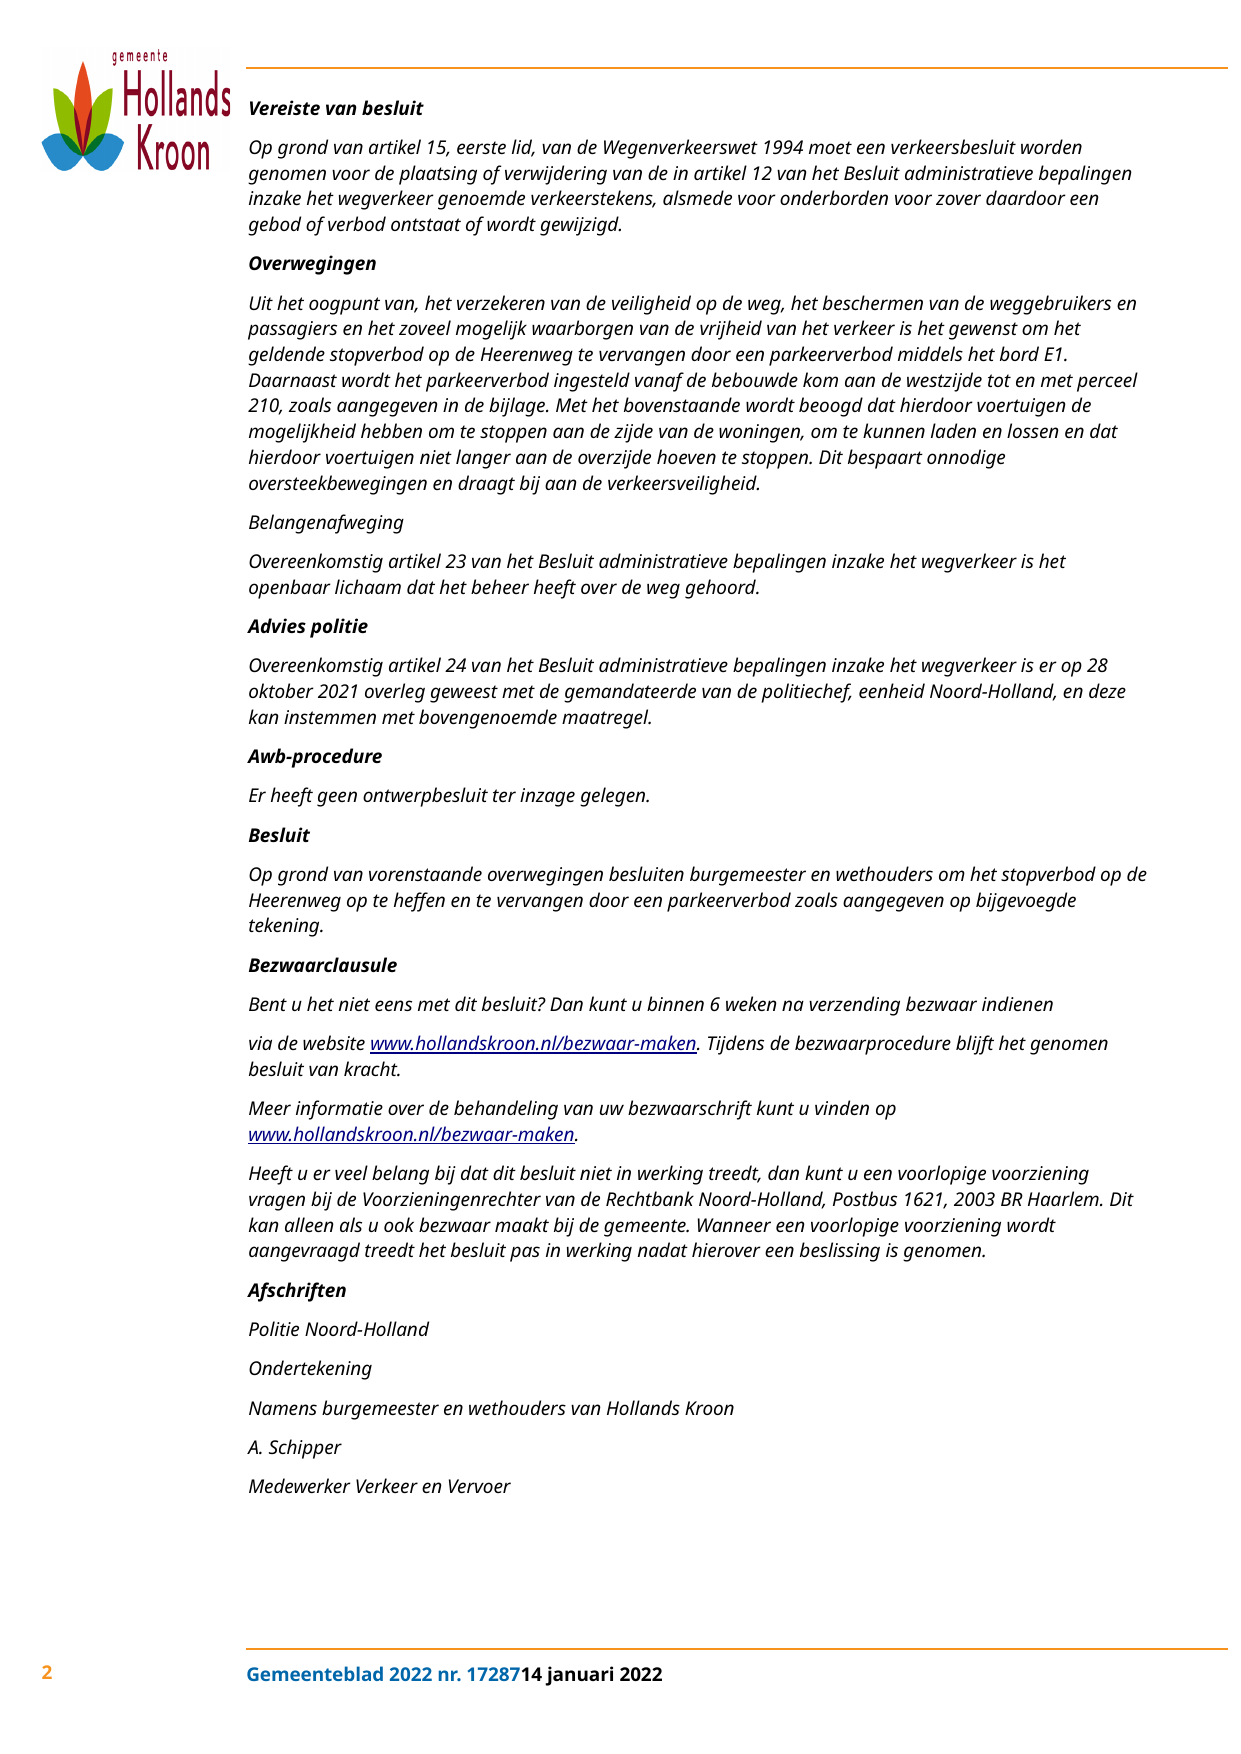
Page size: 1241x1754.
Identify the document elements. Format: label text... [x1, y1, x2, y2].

text Awb-procedure [248, 743, 1152, 769]
text Op grond van vorenstaande overwegingen besluiten burgemeester en wethouders om het stopverbod op de Heerenweg op te heffen en te vervangen door een parkeerverbod zoals aangegeven op bijgevoegde tekening. [248, 861, 1152, 938]
text Namens burgemeester en wethouders van Hollands Kroon [248, 1395, 1152, 1421]
text Bent u het niet eens met dit besluit? Dan kunt u binnen 6 weken na verzending bezwaar indienen [248, 991, 1152, 1017]
text Meer informatie over de behandeling van uw bezwaarschrift kunt u vinden op www.hollandskroon.nl/bezwaar-maken. [248, 1096, 1152, 1147]
text Vereiste van besluit [248, 95, 1152, 121]
text A. Schipper [248, 1434, 1152, 1460]
text Bezwaarclausule [248, 952, 1152, 978]
text Uit het oogpunt van, het verzekeren van de veiligheid op de weg, het beschermen van de weggebruikers en passagiers en het zoveel mogelijk waarborgen van de vrijheid van het verkeer is het gewenst om het geldende stopverbod op de Heerenweg te vervangen door een parkeerverbod middels het bord E1. Daarnaast wordt het parkeerverbod ingesteld vanaf de bebouwde kom aan de westzijde tot en met perceel 210, zoals aangegeven in de bijlage. Met het bovenstaande wordt beoogd dat hierdoor voertuigen de mogelijkheid hebben om te stoppen aan de zijde van de woningen, om te kunnen laden en lossen en dat hierdoor voertuigen niet langer aan de overzijde hoeven te stoppen. Dit bespaart onnodige oversteekbewegingen en draagt bij aan de verkeersveiligheid. [248, 290, 1152, 496]
picture [41, 47, 231, 172]
text Politie Noord-Holland [248, 1316, 1152, 1342]
text Overeenkomstig artikel 24 van het Besluit administratieve bepalingen inzake het wegverkeer is er op 28 oktober 2021 overleg geweest met de gemandateerde van de politiechef, eenheid Noord-Holland, en deze kan instemmen met bovengenoemde maatregel. [248, 653, 1152, 730]
text Advies politie [248, 613, 1152, 639]
text Afschriften [248, 1277, 1152, 1303]
text Besluit [248, 822, 1152, 848]
text Overeenkomstig artikel 23 van het Besluit administratieve bepalingen inzake het wegverkeer is het openbaar lichaam dat het beheer heeft over de weg gehoord. [248, 548, 1152, 600]
text Overwegingen [248, 251, 1152, 276]
text Medewerker Verkeer en Vervoer [248, 1473, 1152, 1499]
text via de website www.hollandskroon.nl/bezwaar-maken. Tijdens de bezwaarprocedure blijft het genomen besluit van kracht. [248, 1031, 1152, 1082]
text Belangenafweging [248, 509, 1152, 535]
text Op grond van artikel 15, eerste lid, van de Wegenverkeerswet 1994 moet een verkeersbesluit worden genomen voor de plaatsing of verwijdering van de in artikel 12 van het Besluit administratieve bepalingen inzake het wegverkeer genoemde verkeerstekens, alsmede voor onderborden voor zover daardoor een gebod of verbod ontstaat of wordt gewijzigd. [248, 134, 1152, 237]
text Heeft u er veel belang bij dat dit besluit niet in werking treedt, dan kunt u een voorlopige voorziening vragen bij de Voorzieningenrechter van de Rechtbank Noord-Holland, Postbus 1621, 2003 BR Haarlem. Dit kan alleen als u ook bezwaar maakt bij de gemeente. Wanneer een voorlopige voorziening wordt aangevraagd treedt het besluit pas in werking nadat hierover een beslissing is genomen. [248, 1161, 1152, 1263]
text Er heeft geen ontwerpbesluit ter inzage gelegen. [248, 783, 1152, 808]
text Ondertekening [248, 1356, 1152, 1381]
